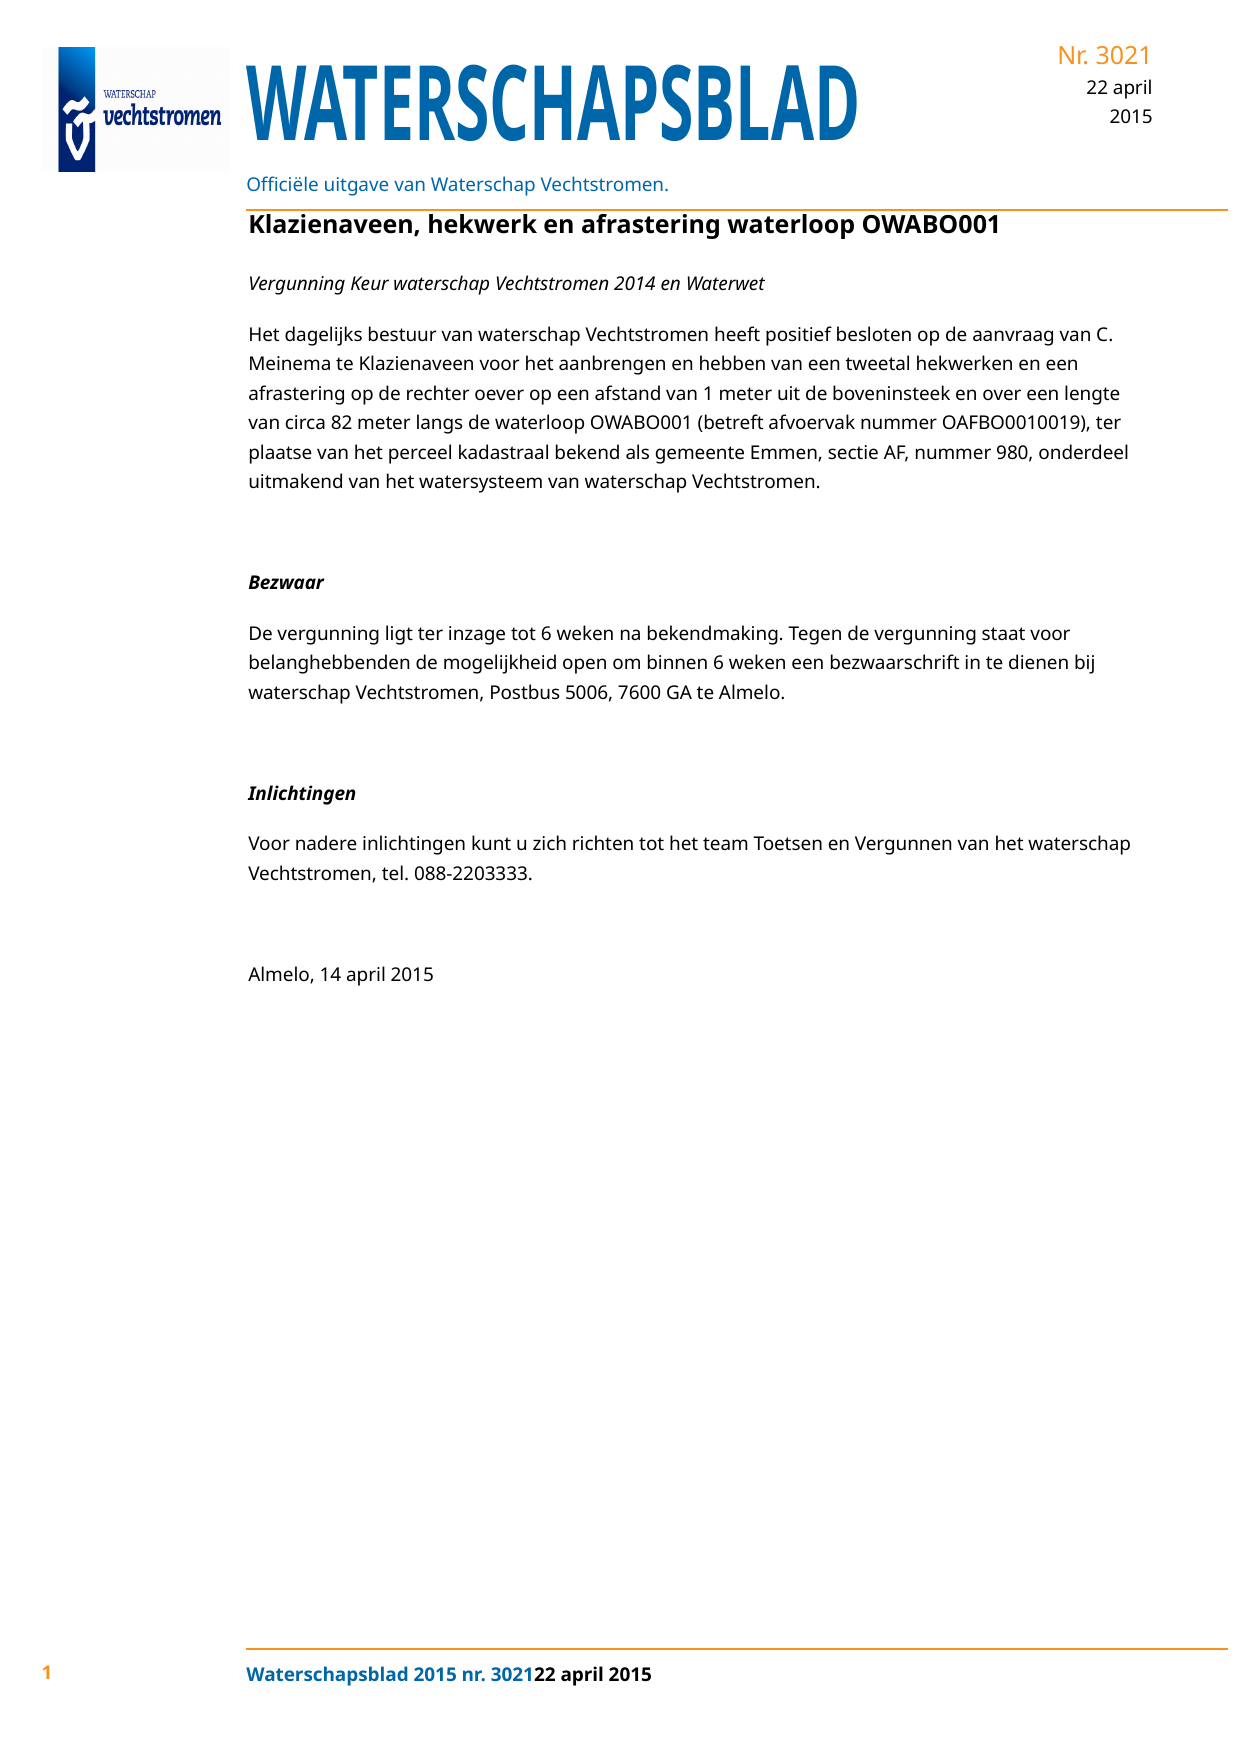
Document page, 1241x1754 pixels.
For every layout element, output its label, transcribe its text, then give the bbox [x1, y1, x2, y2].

text Almelo, 14 april 2015 [248, 961, 1152, 986]
text Vergunning Keur waterschap Vechtstromen 2014 en Waterwet [248, 270, 1152, 296]
text Inlichtingen [248, 780, 1152, 806]
text De vergunning ligt ter inzage tot 6 weken na bekendmaking. Tegen de vergunning staat voor belanghebbenden de mogelijkheid open om binnen 6 weken een bezwaarschrift in te dienen bij waterschap Vechtstromen, Postbus 5006, 7600 GA te Almelo. [248, 620, 1152, 705]
text Het dagelijks bestuur van waterschap Vechtstromen heeft positief besloten op de aanvraag van C. Meinema te Klazienaveen voor het aanbrengen en hebben van een tweetal hekwerken en een afrastering op de rechter oever op een afstand van 1 meter uit de boveninsteek en over een lengte van circa 82 meter langs de waterloop OWABO001 (betreft afvoervak nummer OAFBO0010019), ter plaatse van het perceel kadastraal bekend als gemeente Emmen, sectie AF, nummer 980, onderdeel uitmakend van het watersysteem van waterschap Vechtstromen. [248, 321, 1152, 494]
text Bezwaar [248, 569, 1152, 595]
text Voor nadere inlichtingen kunt u zich richten tot het team Toetsen en Vergunnen van het waterschap Vechtstromen, tel. 088-2203333. [248, 830, 1152, 886]
picture [41, 47, 231, 172]
text Klazienaveen, hekwerk en afrastering waterloop OWABO001 [248, 211, 1152, 241]
